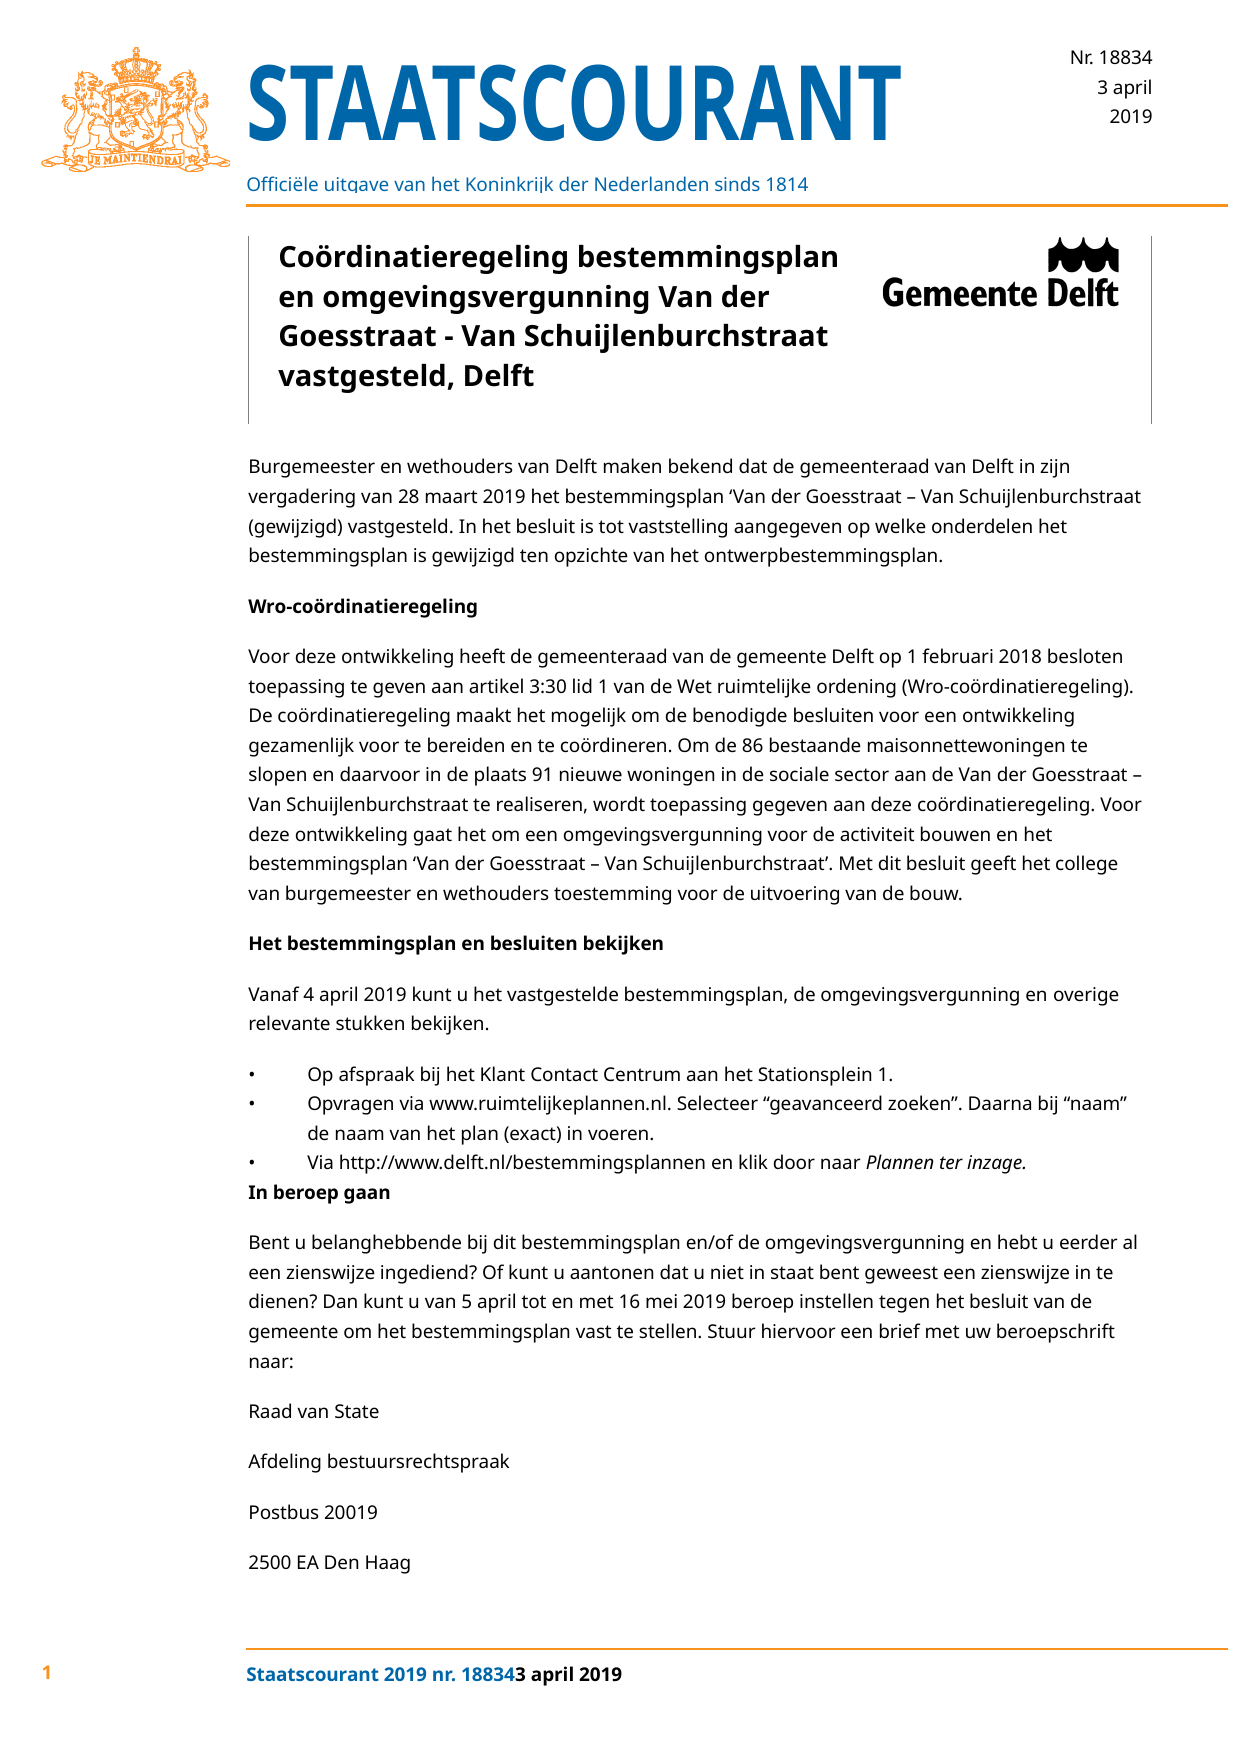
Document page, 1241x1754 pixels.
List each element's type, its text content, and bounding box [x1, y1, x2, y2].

picture [882, 236, 1119, 309]
table_header [850, 236, 1151, 424]
text Het bestemmingsplan en besluiten bekijken [248, 930, 1152, 956]
text Afdeling bestuursrechtspraak [248, 1449, 1152, 1474]
text Vanaf 4 april 2019 kunt u het vastgestelde bestemmingsplan, de omgevingsvergunning en overige relevante stukken bekijken. [248, 981, 1152, 1036]
text In beroep gaan [248, 1179, 1152, 1205]
table_header Coördinatieregeling bestemmingsplan en omgevingsvergunning Van der Goesstraat - Van Schuijlenburchstraat vastgesteld, Delft [249, 236, 850, 424]
text Voor deze ontwikkeling heeft de gemeenteraad van de gemeente Delft op 1 februari 2018 besloten toepassing te geven aan artikel 3:30 lid 1 van de Wet ruimtelijke ordening (Wro-coördinatieregeling). De coördinatieregeling maakt het mogelijk om de benodigde besluiten voor een ontwikkeling gezamenlijk voor te bereiden en te coördineren. Om de 86 bestaande maisonnettewoningen te slopen en daarvoor in de plaats 91 nieuwe woningen in de sociale sector aan de Van der Goesstraat – Van Schuijlenburchstraat te realiseren, wordt toepassing gegeven aan deze coördinatieregeling. Voor deze ontwikkeling gaat het om een omgevingsvergunning voor de activiteit bouwen en het bestemmingsplan ‘Van der Goesstraat – Van Schuijlenburchstraat’. Met dit besluit geeft het college van burgemeester en wethouders toestemming voor de uitvoering van de bouw. [248, 643, 1152, 906]
text 2500 EA Den Haag [248, 1549, 1152, 1575]
list Op afspraak bij het Klant Contact Centrum aan het Stationsplein 1. [248, 1061, 1152, 1086]
text Bent u belanghebbende bij dit bestemmingsplan en/of de omgevingsvergunning en hebt u eerder al een zienswijze ingediend? Of kunt u aantonen dat u niet in staat bent geweest een zienswijze in te dienen? Dan kunt u van 5 april tot en met 16 mei 2019 beroep instellen tegen het besluit van de gemeente om het bestemmingsplan vast te stellen. Stuur hiervoor een brief met uw beroepschrift naar: [248, 1229, 1152, 1373]
picture [41, 47, 231, 172]
text Raad van State [248, 1398, 1152, 1424]
text Wro-coördinatieregeling [248, 593, 1152, 618]
list Opvragen via www.ruimtelijkeplannen.nl. Selecteer “geavanceerd zoeken”. Daarna bij “naam” de naam van het plan (exact) in voeren. [248, 1090, 1152, 1146]
text Postbus 20019 [248, 1499, 1152, 1525]
text Burgemeester en wethouders van Delft maken bekend dat de gemeenteraad van Delft in zijn vergadering van 28 maart 2019 het bestemmingsplan ‘Van der Goesstraat – Van Schuijlenburchstraat (gewijzigd) vastgesteld. In het besluit is tot vaststelling aangegeven op welke onderdelen het bestemmingsplan is gewijzigd ten opzichte van het ontwerpbestemmingsplan. [248, 454, 1152, 568]
list Via http://www.delft.nl/bestemmingsplannen en klik door naar Plannen ter inzage. [248, 1149, 1152, 1175]
